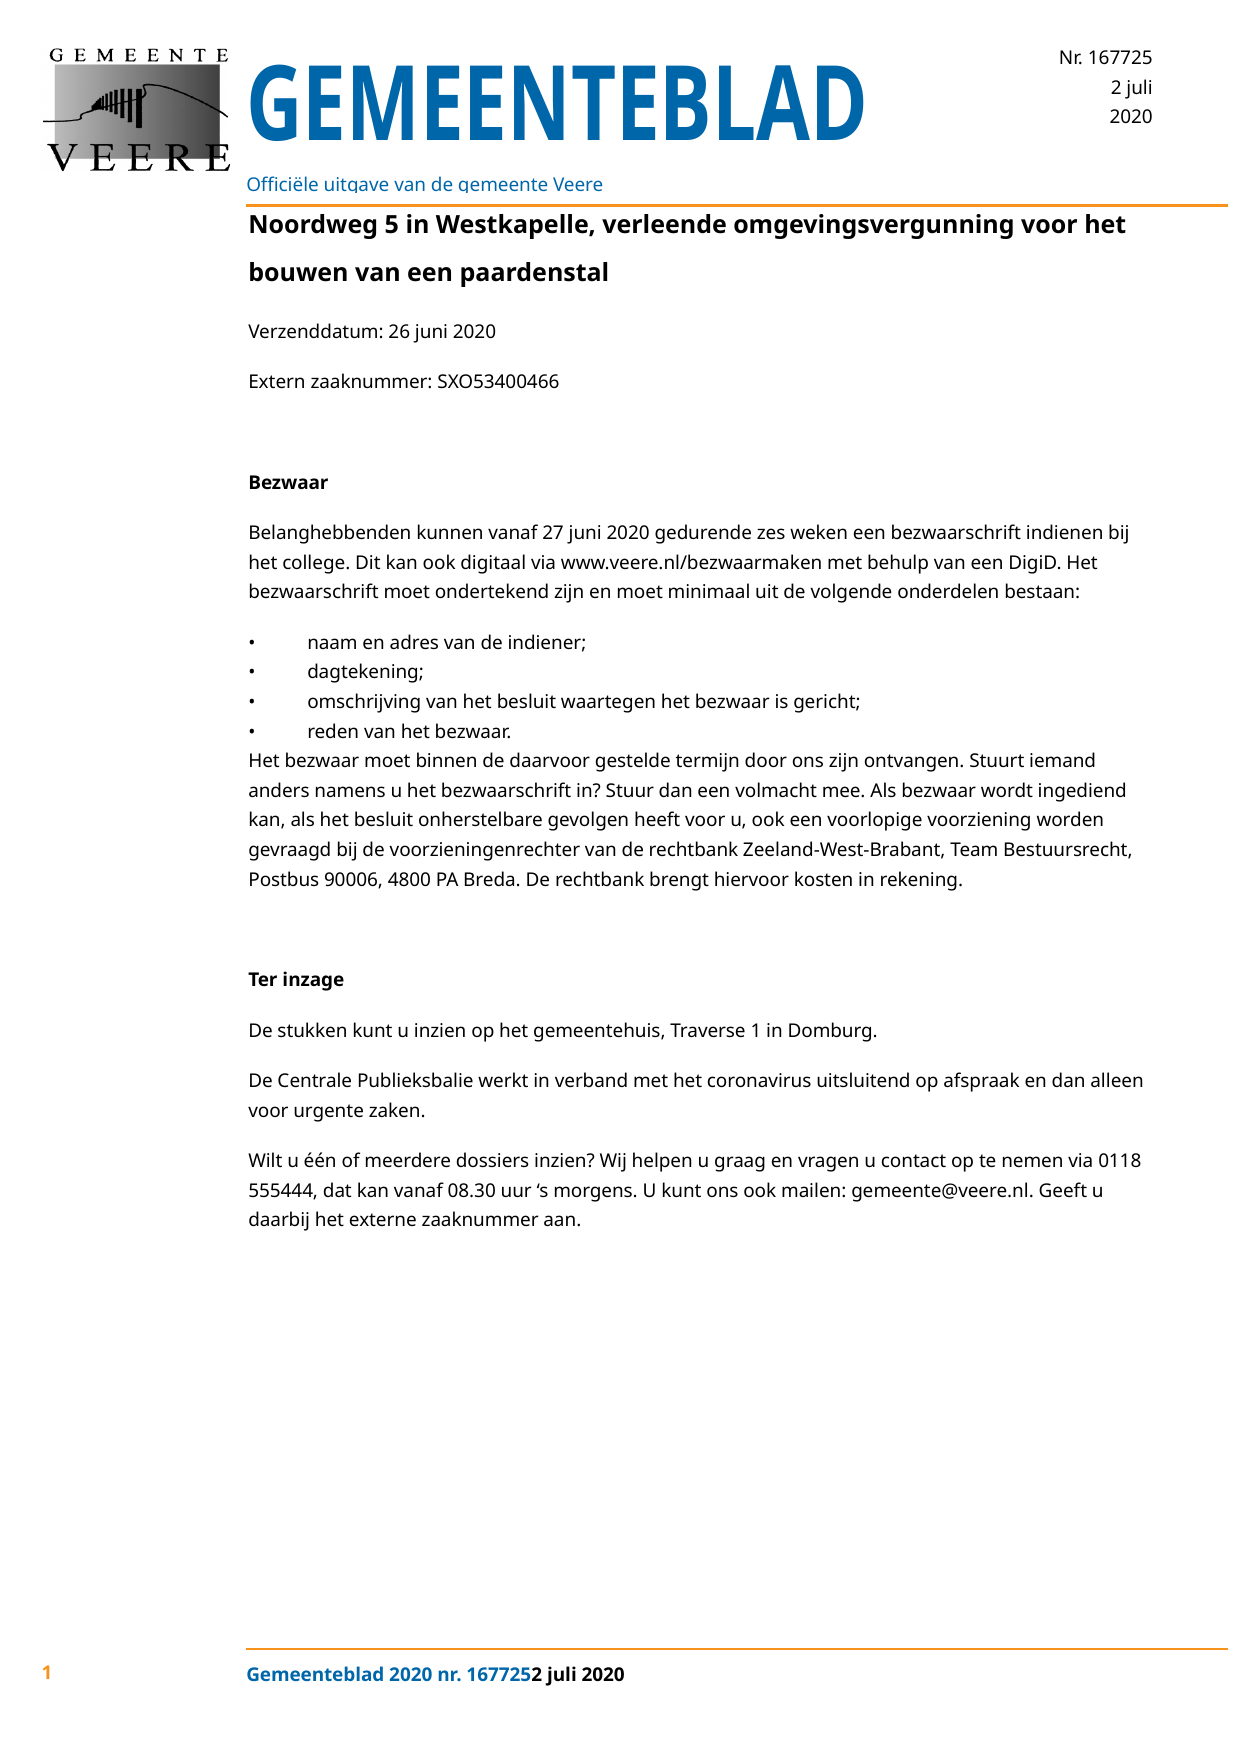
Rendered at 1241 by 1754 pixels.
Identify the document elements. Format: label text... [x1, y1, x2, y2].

text De Centrale Publieksbalie werkt in verband met het coronavirus uitsluitend op afspraak en dan alleen voor urgente zaken. [248, 1067, 1152, 1123]
text Extern zaaknummer: SXO53400466 [248, 368, 1152, 394]
picture [41, 47, 231, 172]
text Verzenddatum: 26 juni 2020 [248, 318, 1152, 344]
text Noordweg 5 in Westkapelle, verleende omgevingsvergunning voor het bouwen van een paardenstal [248, 207, 1152, 288]
text Ter inzage [248, 967, 1152, 992]
text Bezwaar [248, 469, 1152, 495]
list dagtekening; [248, 659, 1152, 684]
text Het bezwaar moet binnen de daarvoor gestelde termijn door ons zijn ontvangen. Stuurt iemand anders namens u het bezwaarschrift in? Stuur dan een volmacht mee. Als bezwaar wordt ingediend kan, als het besluit onherstelbare gevolgen heeft voor u, ook een voorlopige voorziening worden gevraagd bij de voorzieningenrechter van de rechtbank Zeeland-West-Brabant, Team Bestuursrecht, Postbus 90006, 4800 PA Breda. De rechtbank brengt hiervoor kosten in rekening. [248, 747, 1152, 892]
list omschrijving van het besluit waartegen het bezwaar is gericht; [248, 688, 1152, 714]
text De stukken kunt u inzien op het gemeentehuis, Traverse 1 in Domburg. [248, 1017, 1152, 1043]
text Belanghebbenden kunnen vanaf 27 juni 2020 gedurende zes weken een bezwaarschrift indienen bij het college. Dit kan ook digitaal via www.veere.nl/bezwaarmaken met behulp van een DigiD. Het bezwaarschrift moet ondertekend zijn en moet minimaal uit de volgende onderdelen bestaan: [248, 519, 1152, 604]
list naam en adres van de indiener; [248, 629, 1152, 655]
list reden van het bezwaar. [248, 718, 1152, 744]
text Wilt u één of meerdere dossiers inzien? Wij helpen u graag en vragen u contact op te nemen via 0118 555444, dat kan vanaf 08.30 uur ‘s morgens. U kunt ons ook mailen: gemeente@veere.nl. Geeft u daarbij het externe zaaknummer aan. [248, 1147, 1152, 1232]
